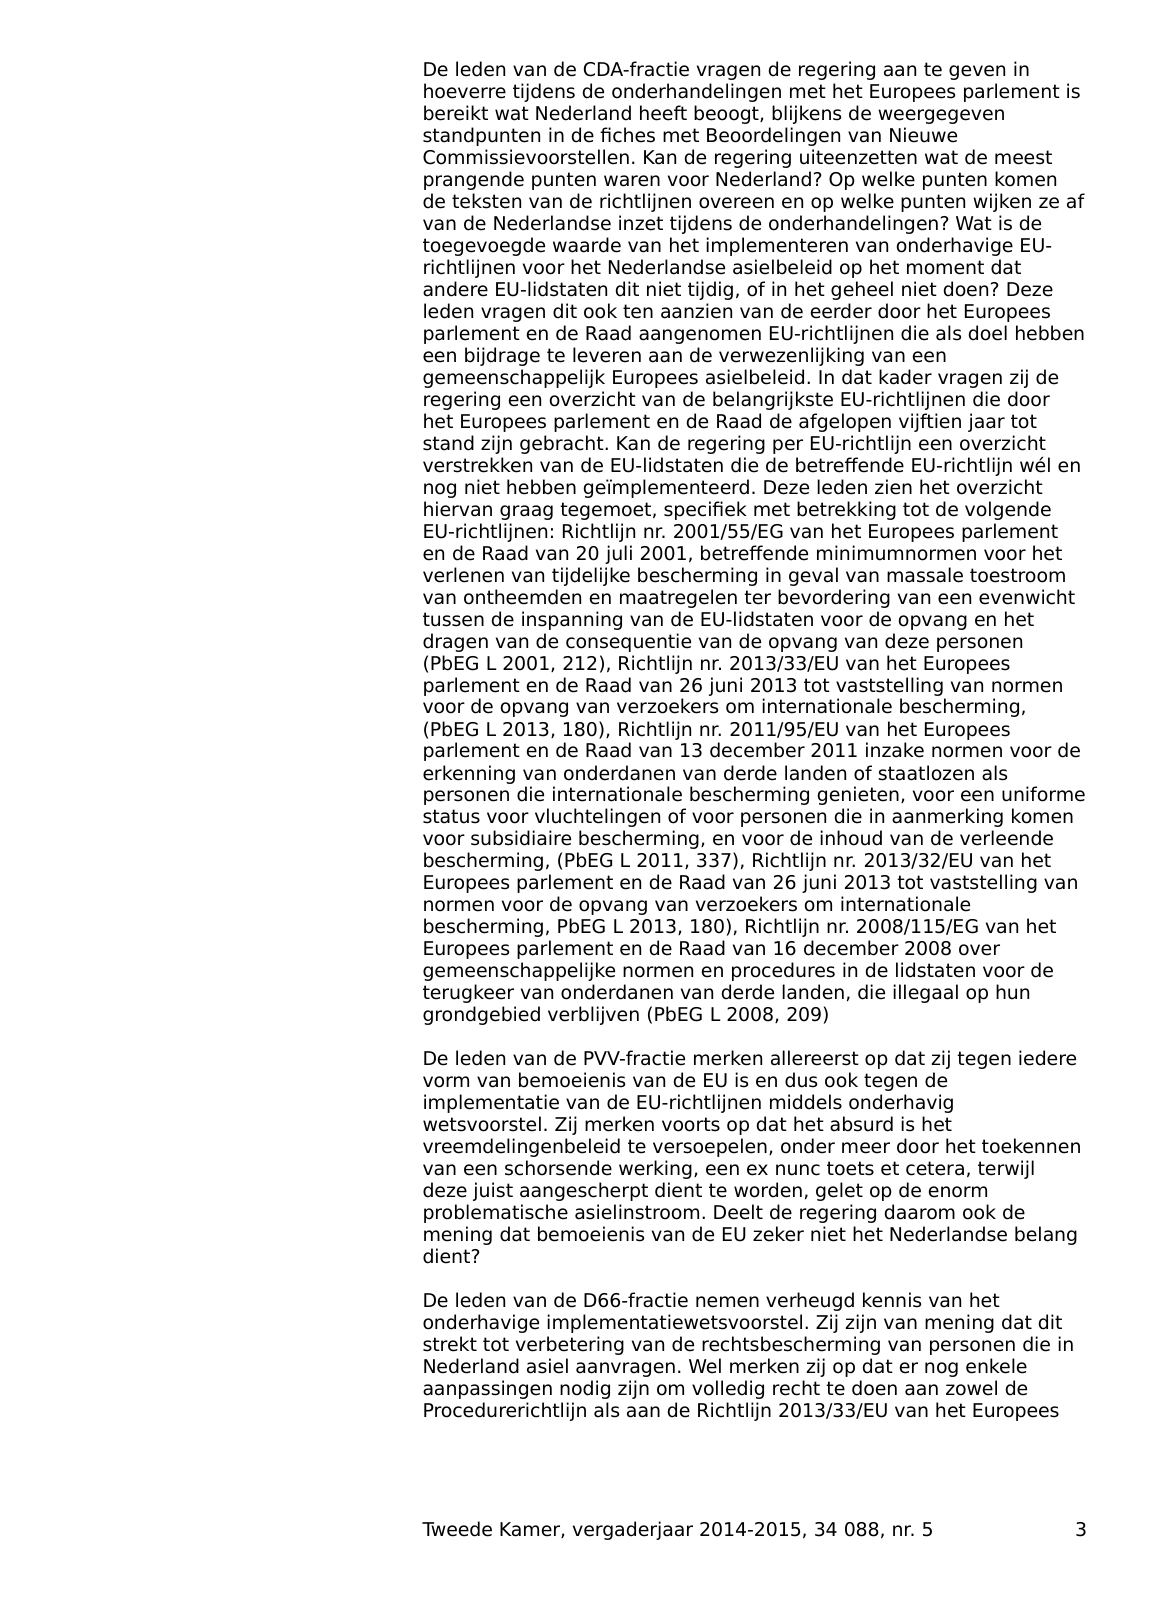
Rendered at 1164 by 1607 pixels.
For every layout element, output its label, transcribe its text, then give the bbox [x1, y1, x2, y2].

text De leden van de D66-fractie nemen verheugd kennis van het onderhavige implementatiewetsvoorstel. Zij zijn van mening dat dit strekt tot verbetering van de rechtsbescherming van personen die in Nederland asiel aanvragen. Wel merken zij op dat er nog enkele aanpassingen nodig zijn om volledig recht te doen aan zowel de Procedurerichtlijn als aan de Richtlijn 2013/33/EU van het Europees [422, 1290, 1087, 1422]
text De leden van de CDA-fractie vragen de regering aan te geven in hoeverre tijdens de onderhandelingen met het Europees parlement is bereikt wat Nederland heeft beoogt, blijkens de weergegeven standpunten in de fiches met Beoordelingen van Nieuwe Commissievoorstellen. Kan de regering uiteenzetten wat de meest prangende punten waren voor Nederland? Op welke punten komen de teksten van de richtlijnen overeen en op welke punten wijken ze af van de Nederlandse inzet tijdens de onderhandelingen? Wat is de toegevoegde waarde van het implementeren van onderhavige EU-richtlijnen voor het Nederlandse asielbeleid op het moment dat andere EU-lidstaten dit niet tijdig, of in het geheel niet doen? Deze leden vragen dit ook ten aanzien van de eerder door het Europees parlement en de Raad aangenomen EU-richtlijnen die als doel hebben een bijdrage te leveren aan de verwezenlijking van een gemeenschappelijk Europees asielbeleid. In dat kader vragen zij de regering een overzicht van de belangrijkste EU-richtlijnen die door het Europees parlement en de Raad de afgelopen vijftien jaar tot stand zijn gebracht. Kan de regering per EU-richtlijn een overzicht verstrekken van de EU-lidstaten die de betreffende EU-richtlijn wél en nog niet hebben geïmplementeerd. Deze leden zien het overzicht hiervan graag tegemoet, specifiek met betrekking tot de volgende EU-richtlijnen: Richtlijn nr. 2001/55/EG van het Europees parlement en de Raad van 20 juli 2001, betreffende minimumnormen voor het verlenen van tijdelijke bescherming in geval van massale toestroom van ontheemden en maatregelen ter bevordering van een evenwicht tussen de inspanning van de EU-lidstaten voor de opvang en het dragen van de consequentie van de opvang van deze personen (PbEG L 2001, 212), Richtlijn nr. 2013/33/EU van het Europees parlement en de Raad van 26 juni 2013 tot vaststelling van normen voor de opvang van verzoekers om internationale bescherming, (PbEG L 2013, 180), Richtlijn nr. 2011/95/EU van het Europees parlement en de Raad van 13 december 2011 inzake normen voor de erkenning van onderdanen van derde landen of staatlozen als personen die internationale bescherming genieten, voor een uniforme status voor vluchtelingen of voor personen die in aanmerking komen voor subsidiaire bescherming, en voor de inhoud van de verleende bescherming, (PbEG L 2011, 337), Richtlijn nr. 2013/32/EU van het Europees parlement en de Raad van 26 juni 2013 tot vaststelling van normen voor de opvang van verzoekers om internationale bescherming, PbEG L 2013, 180), Richtlijn nr. 2008/115/EG van het Europees parlement en de Raad van 16 december 2008 over gemeenschappelijke normen en procedures in de lidstaten voor de terugkeer van onderdanen van derde landen, die illegaal op hun grondgebied verblijven (PbEG L 2008, 209) [422, 59, 1087, 1026]
text De leden van de PVV-fractie merken allereerst op dat zij tegen iedere vorm van bemoeienis van de EU is en dus ook tegen de implementatie van de EU-richtlijnen middels onderhavig wetsvoorstel. Zij merken voorts op dat het absurd is het vreemdelingenbeleid te versoepelen, onder meer door het toekennen van een schorsende werking, een ex nunc toets et cetera, terwijl deze juist aangescherpt dient te worden, gelet op de enorm problematische asielinstroom. Deelt de regering daarom ook de mening dat bemoeienis van de EU zeker niet het Nederlandse belang dient? [422, 1048, 1087, 1268]
